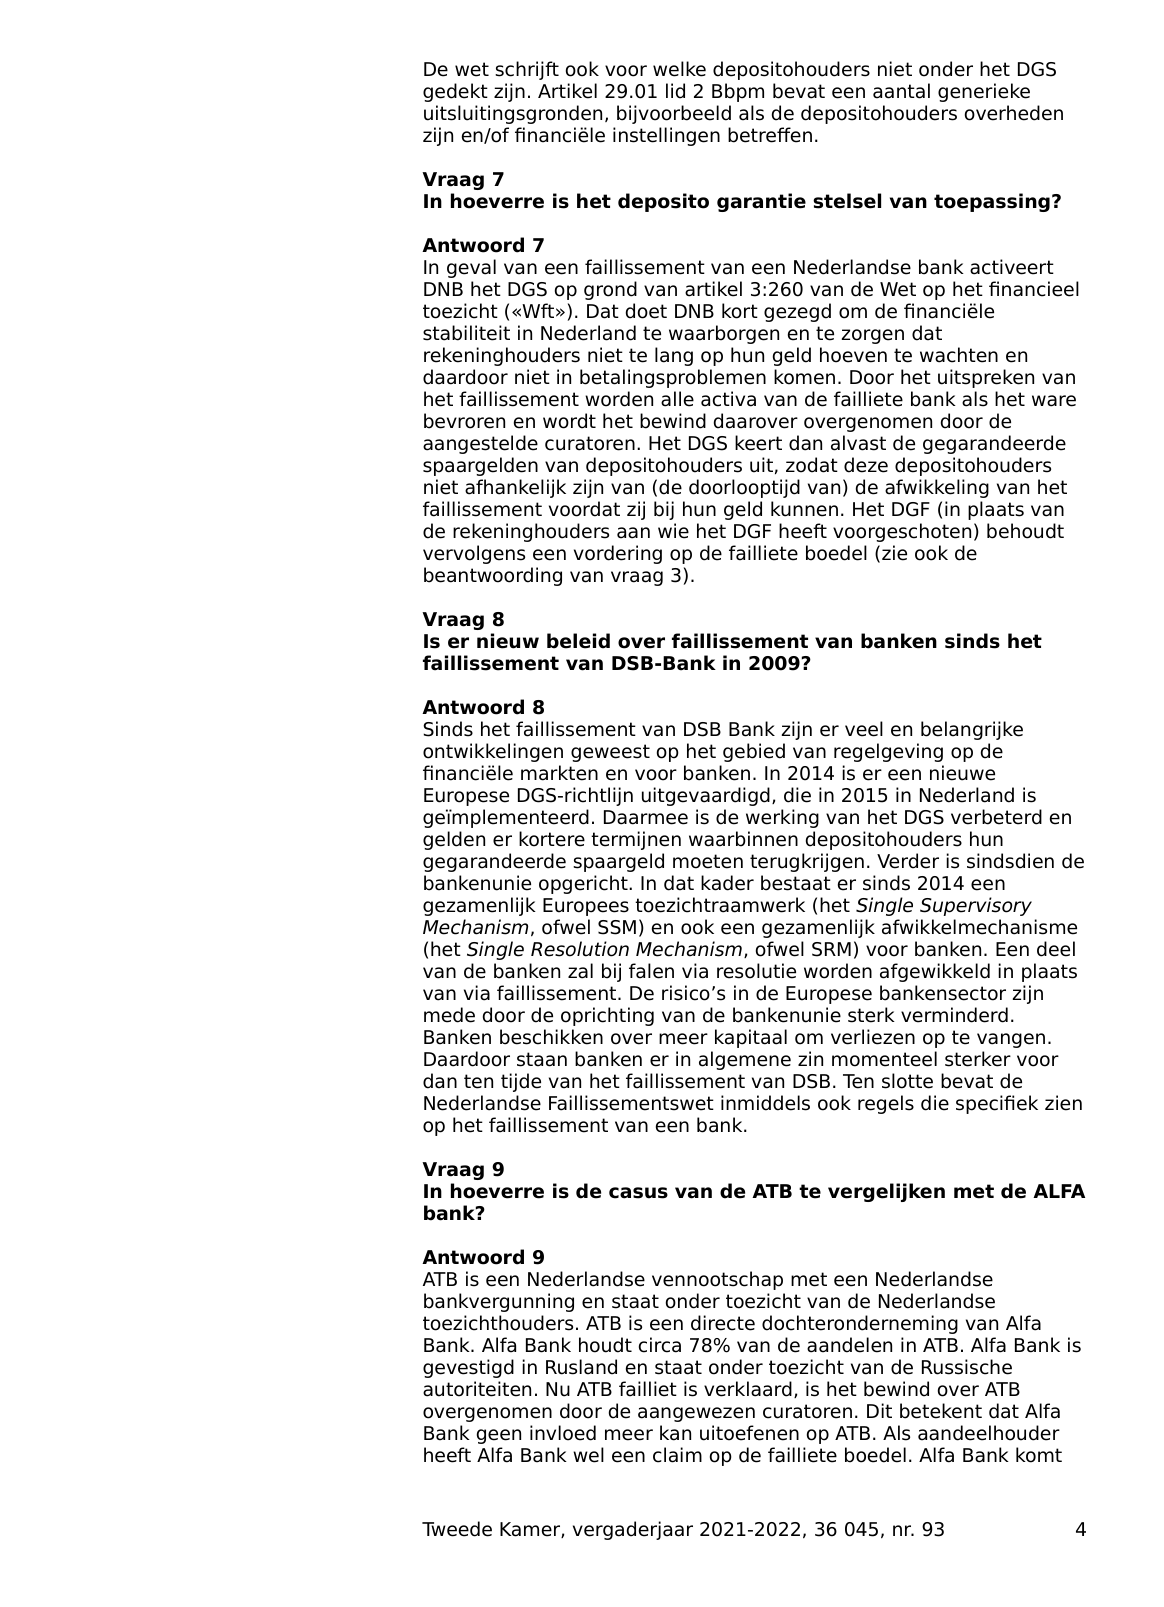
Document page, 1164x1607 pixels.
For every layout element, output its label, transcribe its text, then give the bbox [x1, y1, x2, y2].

text Vraag 9 [422, 1159, 1087, 1181]
text Antwoord 8 [422, 697, 1087, 719]
text In hoeverre is het deposito garantie stelsel van toepassing? [422, 191, 1087, 213]
text Antwoord 7 [422, 235, 1087, 257]
text Antwoord 9 [422, 1247, 1087, 1269]
text Vraag 7 [422, 169, 1087, 191]
text In geval van een faillissement van een Nederlandse bank activeert DNB het DGS op grond van artikel 3:260 van de Wet op het financieel toezicht («Wft»). Dat doet DNB kort gezegd om de financiële stabiliteit in Nederland te waarborgen en te zorgen dat rekeninghouders niet te lang op hun geld hoeven te wachten en daardoor niet in betalingsproblemen komen. Door het uitspreken van het faillissement worden alle activa van de failliete bank als het ware bevroren en wordt het bewind daarover overgenomen door de aangestelde curatoren. Het DGS keert dan alvast de gegarandeerde spaargelden van depositohouders uit, zodat deze depositohouders niet afhankelijk zijn van (de doorlooptijd van) de afwikkeling van het faillissement voordat zij bij hun geld kunnen. Het DGF (in plaats van de rekeninghouders aan wie het DGF heeft voorgeschoten) behoudt vervolgens een vordering op de failliete boedel (zie ook de beantwoording van vraag 3). [422, 257, 1087, 587]
text Vraag 8 [422, 609, 1087, 631]
text ATB is een Nederlandse vennootschap met een Nederlandse bankvergunning en staat onder toezicht van de Nederlandse toezichthouders. ATB is een directe dochteronderneming van Alfa Bank. Alfa Bank houdt circa 78% van de aandelen in ATB. Alfa Bank is gevestigd in Rusland en staat onder toezicht van de Russische autoriteiten. Nu ATB failliet is verklaard, is het bewind over ATB overgenomen door de aangewezen curatoren. Dit betekent dat Alfa Bank geen invloed meer kan uitoefenen op ATB. Als aandeelhouder heeft Alfa Bank wel een claim op de failliete boedel. Alfa Bank komt [422, 1269, 1087, 1467]
text Is er nieuw beleid over faillissement van banken sinds het faillissement van DSB-Bank in 2009? [422, 631, 1087, 675]
text De wet schrijft ook voor welke depositohouders niet onder het DGS gedekt zijn. Artikel 29.01 lid 2 Bbpm bevat een aantal generieke uitsluitingsgronden, bijvoorbeeld als de depositohouders overheden zijn en/of financiële instellingen betreffen. [422, 59, 1087, 147]
text Sinds het faillissement van DSB Bank zijn er veel en belangrijke ontwikkelingen geweest op het gebied van regelgeving op de financiële markten en voor banken. In 2014 is er een nieuwe Europese DGS-richtlijn uitgevaardigd, die in 2015 in Nederland is geïmplementeerd. Daarmee is de werking van het DGS verbeterd en gelden er kortere termijnen waarbinnen depositohouders hun gegarandeerde spaargeld moeten terugkrijgen. Verder is sindsdien de bankenunie opgericht. In dat kader bestaat er sinds 2014 een gezamenlijk Europees toezichtraamwerk (het Single Supervisory Mechanism, ofwel SSM) en ook een gezamenlijk afwikkelmechanisme (het Single Resolution Mechanism, ofwel SRM) voor banken. Een deel van de banken zal bij falen via resolutie worden afgewikkeld in plaats van via faillissement. De risico’s in de Europese bankensector zijn mede door de oprichting van de bankenunie sterk verminderd. Banken beschikken over meer kapitaal om verliezen op te vangen. Daardoor staan banken er in algemene zin momenteel sterker voor dan ten tijde van het faillissement van DSB. Ten slotte bevat de Nederlandse Faillissementswet inmiddels ook regels die specifiek zien op het faillissement van een bank. [422, 719, 1087, 1137]
text In hoeverre is de casus van de ATB te vergelijken met de ALFA bank? [422, 1181, 1087, 1225]
